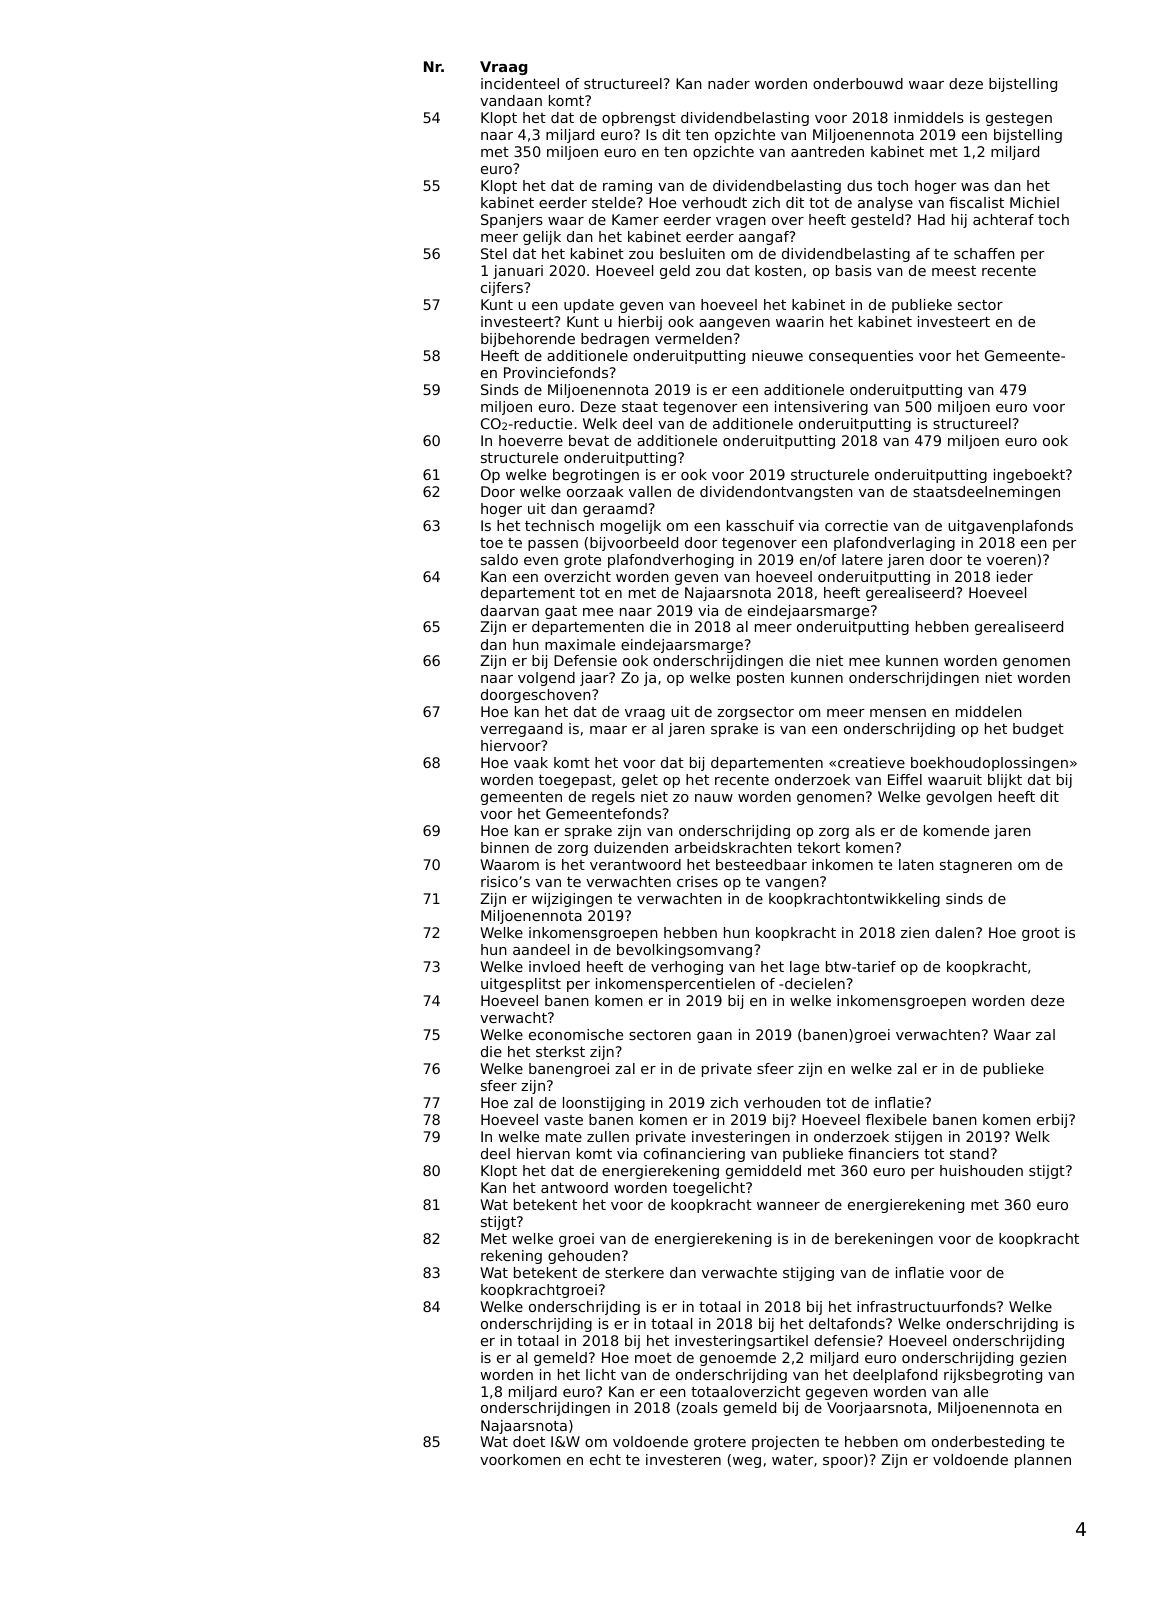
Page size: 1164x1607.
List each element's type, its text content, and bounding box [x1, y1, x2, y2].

table_cell Welke invloed heeft de verhoging van het lage btw-tarief op de koopkracht, uitgesplitst per inkomenspercentielen of -decielen? [474, 959, 1087, 993]
table_cell 54 [422, 110, 474, 178]
table_cell 64 [422, 569, 474, 619]
table_cell 85 [422, 1434, 474, 1468]
table_cell 55 [422, 178, 474, 246]
table_cell 65 [422, 619, 474, 653]
table_cell Heeft de additionele onderuitputting nieuwe consequenties voor het Gemeente- en Provinciefonds? [474, 348, 1087, 382]
table_cell 72 [422, 925, 474, 959]
table_cell 59 [422, 382, 474, 433]
table_cell 82 [422, 1231, 474, 1264]
table_cell Zijn er wijzigingen te verwachten in de koopkrachtontwikkeling sinds de Miljoenennota 2019? [474, 891, 1087, 925]
table_cell Zijn er bij Defensie ook onderschrijdingen die niet mee kunnen worden genomen naar volgend jaar? Zo ja, op welke posten kunnen onderschrijdingen niet worden doorgeschoven? [474, 653, 1087, 704]
table_cell Hoeveel banen komen er in 2019 bij en in welke inkomensgroepen worden deze verwacht? [474, 993, 1087, 1027]
table_cell Welke banengroei zal er in de private sfeer zijn en welke zal er in de publieke sfeer zijn? [474, 1061, 1087, 1095]
table_cell 84 [422, 1299, 474, 1434]
table_cell 80 [422, 1163, 474, 1197]
table_cell Waarom is het verantwoord het besteedbaar inkomen te laten stagneren om de risico’s van te verwachten crises op te vangen? [474, 857, 1087, 891]
table_cell Wat betekent de sterkere dan verwachte stijging van de inflatie voor de koopkrachtgroei? [474, 1265, 1087, 1298]
table_cell incidenteel of structureel? Kan nader worden onderbouwd waar deze bijstelling vandaan komt? [474, 76, 1087, 110]
table_cell Zijn er departementen die in 2018 al meer onderuitputting hebben gerealiseerd dan hun maximale eindejaarsmarge? [474, 619, 1087, 653]
table_cell 62 [422, 484, 474, 517]
table_cell Hoe kan het dat de vraag uit de zorgsector om meer mensen en middelen verregaand is, maar er al jaren sprake is van een onderschrijding op het budget hiervoor? [474, 704, 1087, 755]
table_cell 61 [422, 467, 474, 483]
table_cell 58 [422, 348, 474, 382]
table_cell Kunt u een update geven van hoeveel het kabinet in de publieke sector investeert? Kunt u hierbij ook aangeven waarin het kabinet investeert en de bijbehorende bedragen vermelden? [474, 297, 1087, 348]
table_cell Hoeveel vaste banen komen er in 2019 bij? Hoeveel flexibele banen komen erbij? [474, 1112, 1087, 1129]
table_cell 56 [422, 246, 474, 297]
table_cell 60 [422, 433, 474, 467]
table_cell Welke economische sectoren gaan in 2019 (banen)groei verwachten? Waar zal die het sterkst zijn? [474, 1027, 1087, 1061]
table_cell [422, 76, 474, 110]
table_cell Sinds de Miljoenennota 2019 is er een additionele onderuitputting van 479 miljoen euro. Deze staat tegenover een intensivering van 500 miljoen euro voor CO2-reductie. Welk deel van de additionele onderuitputting is structureel? [474, 382, 1087, 433]
table_cell 73 [422, 959, 474, 993]
table_cell Klopt het dat de opbrengst dividendbelasting voor 2018 inmiddels is gestegen naar 4,3 miljard euro? Is dit ten opzichte van Miljoenennota 2019 een bijstelling met 350 miljoen euro en ten opzichte van aantreden kabinet met 1,2 miljard euro? [474, 110, 1087, 178]
table_cell 76 [422, 1061, 474, 1095]
table_cell 66 [422, 653, 474, 704]
table_cell 70 [422, 857, 474, 891]
table_cell Wat betekent het voor de koopkracht wanneer de energierekening met 360 euro stijgt? [474, 1197, 1087, 1231]
table_cell Hoe kan er sprake zijn van onderschrijding op zorg als er de komende jaren binnen de zorg duizenden arbeidskrachten tekort komen? [474, 823, 1087, 857]
table_cell Klopt het dat de raming van de dividendbelasting dus toch hoger was dan het kabinet eerder stelde? Hoe verhoudt zich dit tot de analyse van fiscalist Michiel Spanjers waar de Kamer eerder vragen over heeft gesteld? Had hij achteraf toch meer gelijk dan het kabinet eerder aangaf? [474, 178, 1087, 246]
table_cell Hoe vaak komt het voor dat bij departementen «creatieve boekhoudoplossingen» worden toegepast, gelet op het recente onderzoek van Eiffel waaruit blijkt dat bij gemeenten de regels niet zo nauw worden genomen? Welke gevolgen heeft dit voor het Gemeentefonds? [474, 755, 1087, 823]
table_cell Welke inkomensgroepen hebben hun koopkracht in 2018 zien dalen? Hoe groot is hun aandeel in de bevolkingsomvang? [474, 925, 1087, 959]
table_cell Op welke begrotingen is er ook voor 2019 structurele onderuitputting ingeboekt? [474, 467, 1087, 483]
table_cell Stel dat het kabinet zou besluiten om de dividendbelasting af te schaffen per 1 januari 2020. Hoeveel geld zou dat kosten, op basis van de meest recente cijfers? [474, 246, 1087, 297]
table_cell 81 [422, 1197, 474, 1231]
table_cell 68 [422, 755, 474, 823]
table_cell 83 [422, 1265, 474, 1298]
table_cell 74 [422, 993, 474, 1027]
table_cell Wat doet I&W om voldoende grotere projecten te hebben om onderbesteding te voorkomen en echt te investeren (weg, water, spoor)? Zijn er voldoende plannen [474, 1434, 1087, 1468]
table_header Vraag [474, 59, 1087, 76]
table_cell Welke onderschrijding is er in totaal in 2018 bij het infrastructuurfonds? Welke onderschrijding is er in totaal in 2018 bij het deltafonds? Welke onderschrijding is er in totaal in 2018 bij het investeringsartikel defensie? Hoeveel onderschrijding is er al gemeld? Hoe moet de genoemde 2,2 miljard euro onderschrijding gezien worden in het licht van de onderschrijding van het deelplafond rijksbegroting van 1,8 miljard euro? Kan er een totaaloverzicht gegeven worden van alle onderschrijdingen in 2018 (zoals gemeld bij de Voorjaarsnota, Miljoenennota en Najaarsnota) [474, 1299, 1087, 1434]
table_cell Hoe zal de loonstijging in 2019 zich verhouden tot de inflatie? [474, 1095, 1087, 1112]
table_cell 77 [422, 1095, 474, 1112]
table_cell In welke mate zullen private investeringen in onderzoek stijgen in 2019? Welk deel hiervan komt via cofinanciering van publieke financiers tot stand? [474, 1129, 1087, 1163]
table_cell Klopt het dat de energierekening gemiddeld met 360 euro per huishouden stijgt? Kan het antwoord worden toegelicht? [474, 1163, 1087, 1197]
table_cell 57 [422, 297, 474, 348]
table_cell 67 [422, 704, 474, 755]
table_cell 69 [422, 823, 474, 857]
table_cell 79 [422, 1129, 474, 1163]
table_cell In hoeverre bevat de additionele onderuitputting 2018 van 479 miljoen euro ook structurele onderuitputting? [474, 433, 1087, 467]
table_cell 71 [422, 891, 474, 925]
table_cell Door welke oorzaak vallen de dividendontvangsten van de staatsdeelnemingen hoger uit dan geraamd? [474, 484, 1087, 517]
table_cell 75 [422, 1027, 474, 1061]
table_cell 78 [422, 1112, 474, 1129]
table_cell 63 [422, 518, 474, 568]
table_cell Kan een overzicht worden geven van hoeveel onderuitputting in 2018 ieder departement tot en met de Najaarsnota 2018, heeft gerealiseerd? Hoeveel daarvan gaat mee naar 2019 via de eindejaarsmarge? [474, 569, 1087, 619]
table_cell Met welke groei van de energierekening is in de berekeningen voor de koopkracht rekening gehouden? [474, 1231, 1087, 1264]
table_cell Is het technisch mogelijk om een kasschuif via correctie van de uitgavenplafonds toe te passen (bijvoorbeeld door tegenover een plafondverlaging in 2018 een per saldo even grote plafondverhoging in 2019 en/of latere jaren door te voeren)? [474, 518, 1087, 568]
table_header Nr. [422, 59, 474, 76]
